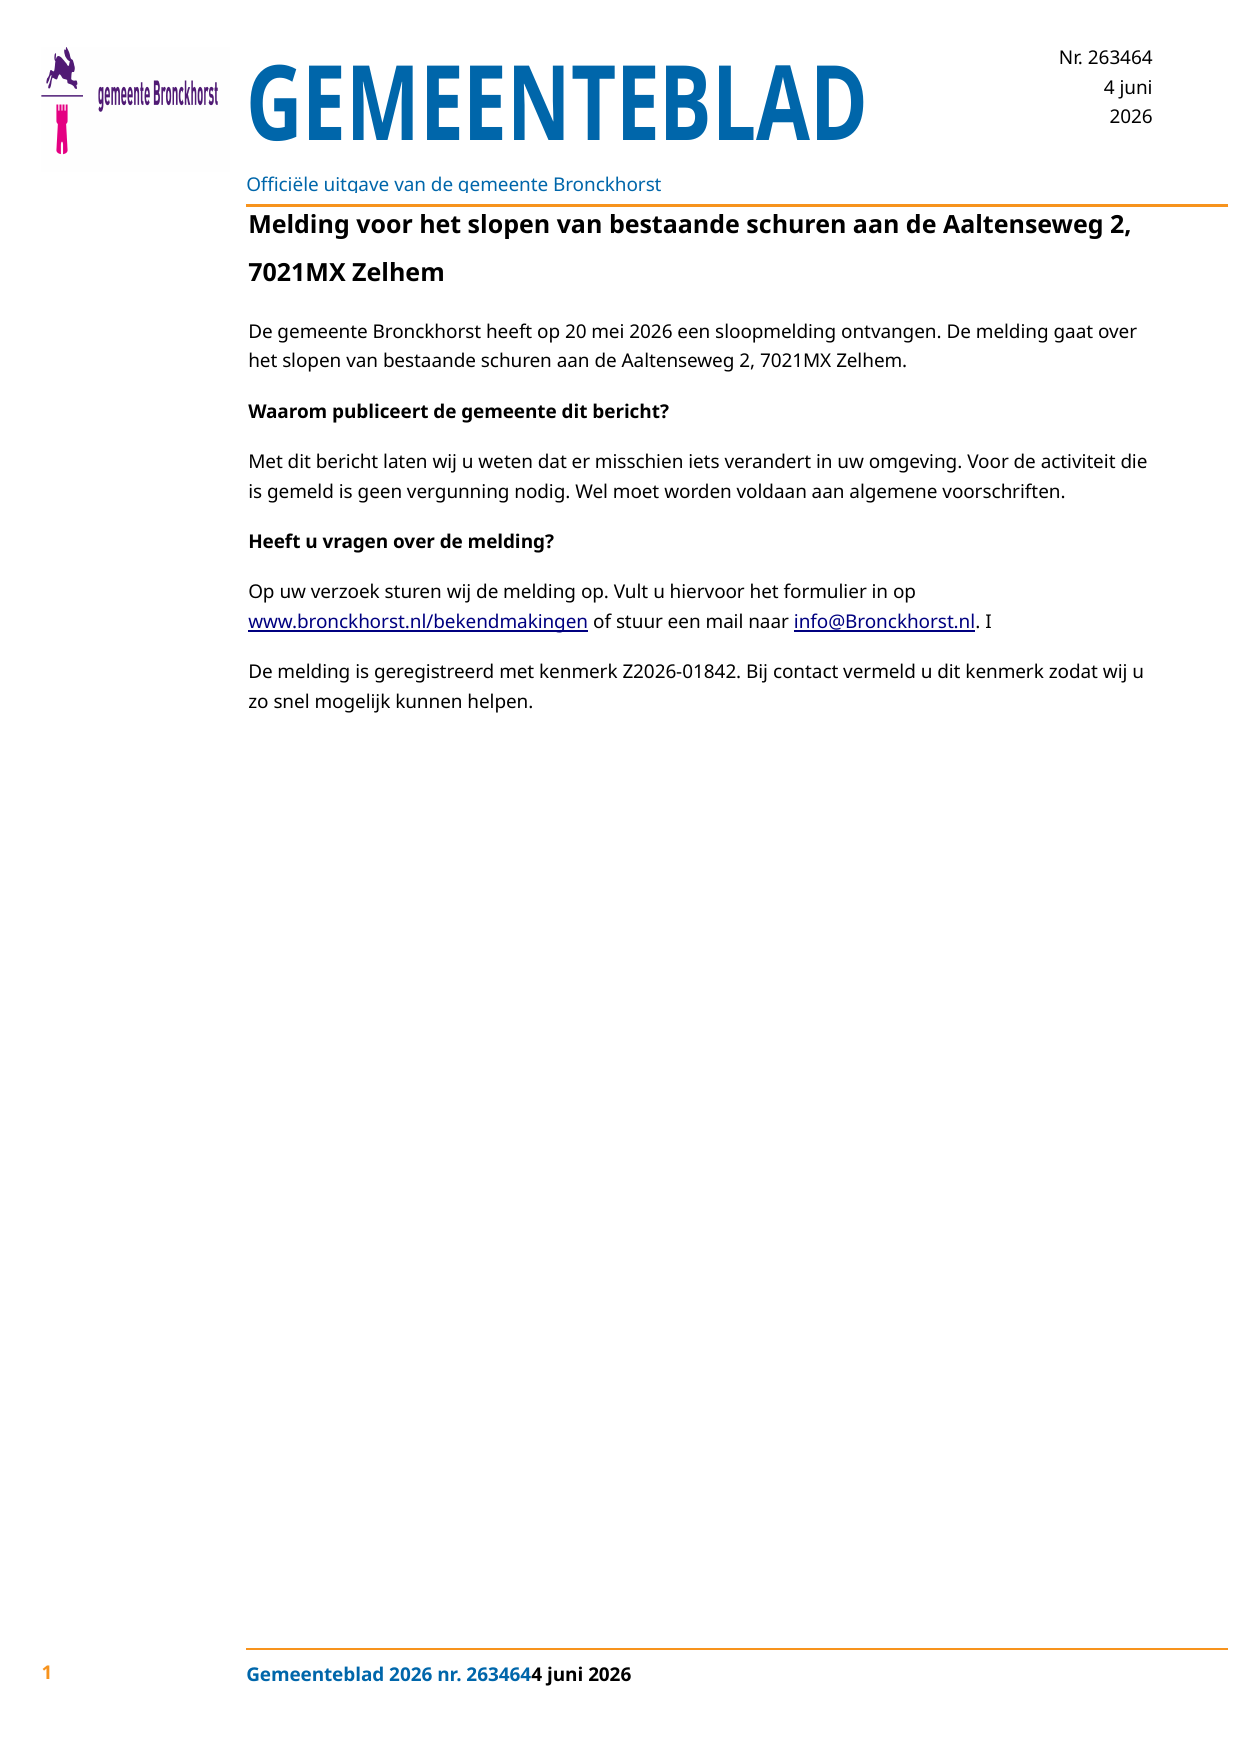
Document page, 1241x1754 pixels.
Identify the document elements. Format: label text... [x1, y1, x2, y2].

text Waarom publiceert de gemeente dit bericht? [248, 398, 1152, 424]
text Op uw verzoek sturen wij de melding op. Vult u hiervoor het formulier in op www.bronckhorst.nl/bekendmakingen of stuur een mail naar info@Bronckhorst.nl. I [248, 579, 1152, 634]
text Met dit bericht laten wij u weten dat er misschien iets verandert in uw omgeving. Voor de activiteit die is gemeld is geen vergunning nodig. Wel moet worden voldaan aan algemene voorschriften. [248, 448, 1152, 504]
picture [41, 47, 231, 172]
text De melding is geregistreerd met kenmerk Z2026-01842. Bij contact vermeld u dit kenmerk zodat wij u zo snel mogelijk kunnen helpen. [248, 659, 1152, 714]
text Heeft u vragen over de melding? [248, 528, 1152, 554]
text Melding voor het slopen van bestaande schuren aan de Aaltenseweg 2, 7021MX Zelhem [248, 207, 1152, 288]
text De gemeente Bronckhorst heeft op 20 mei 2026 een sloopmelding ontvangen. De melding gaat over het slopen van bestaande schuren aan de Aaltenseweg 2, 7021MX Zelhem. [248, 318, 1152, 373]
